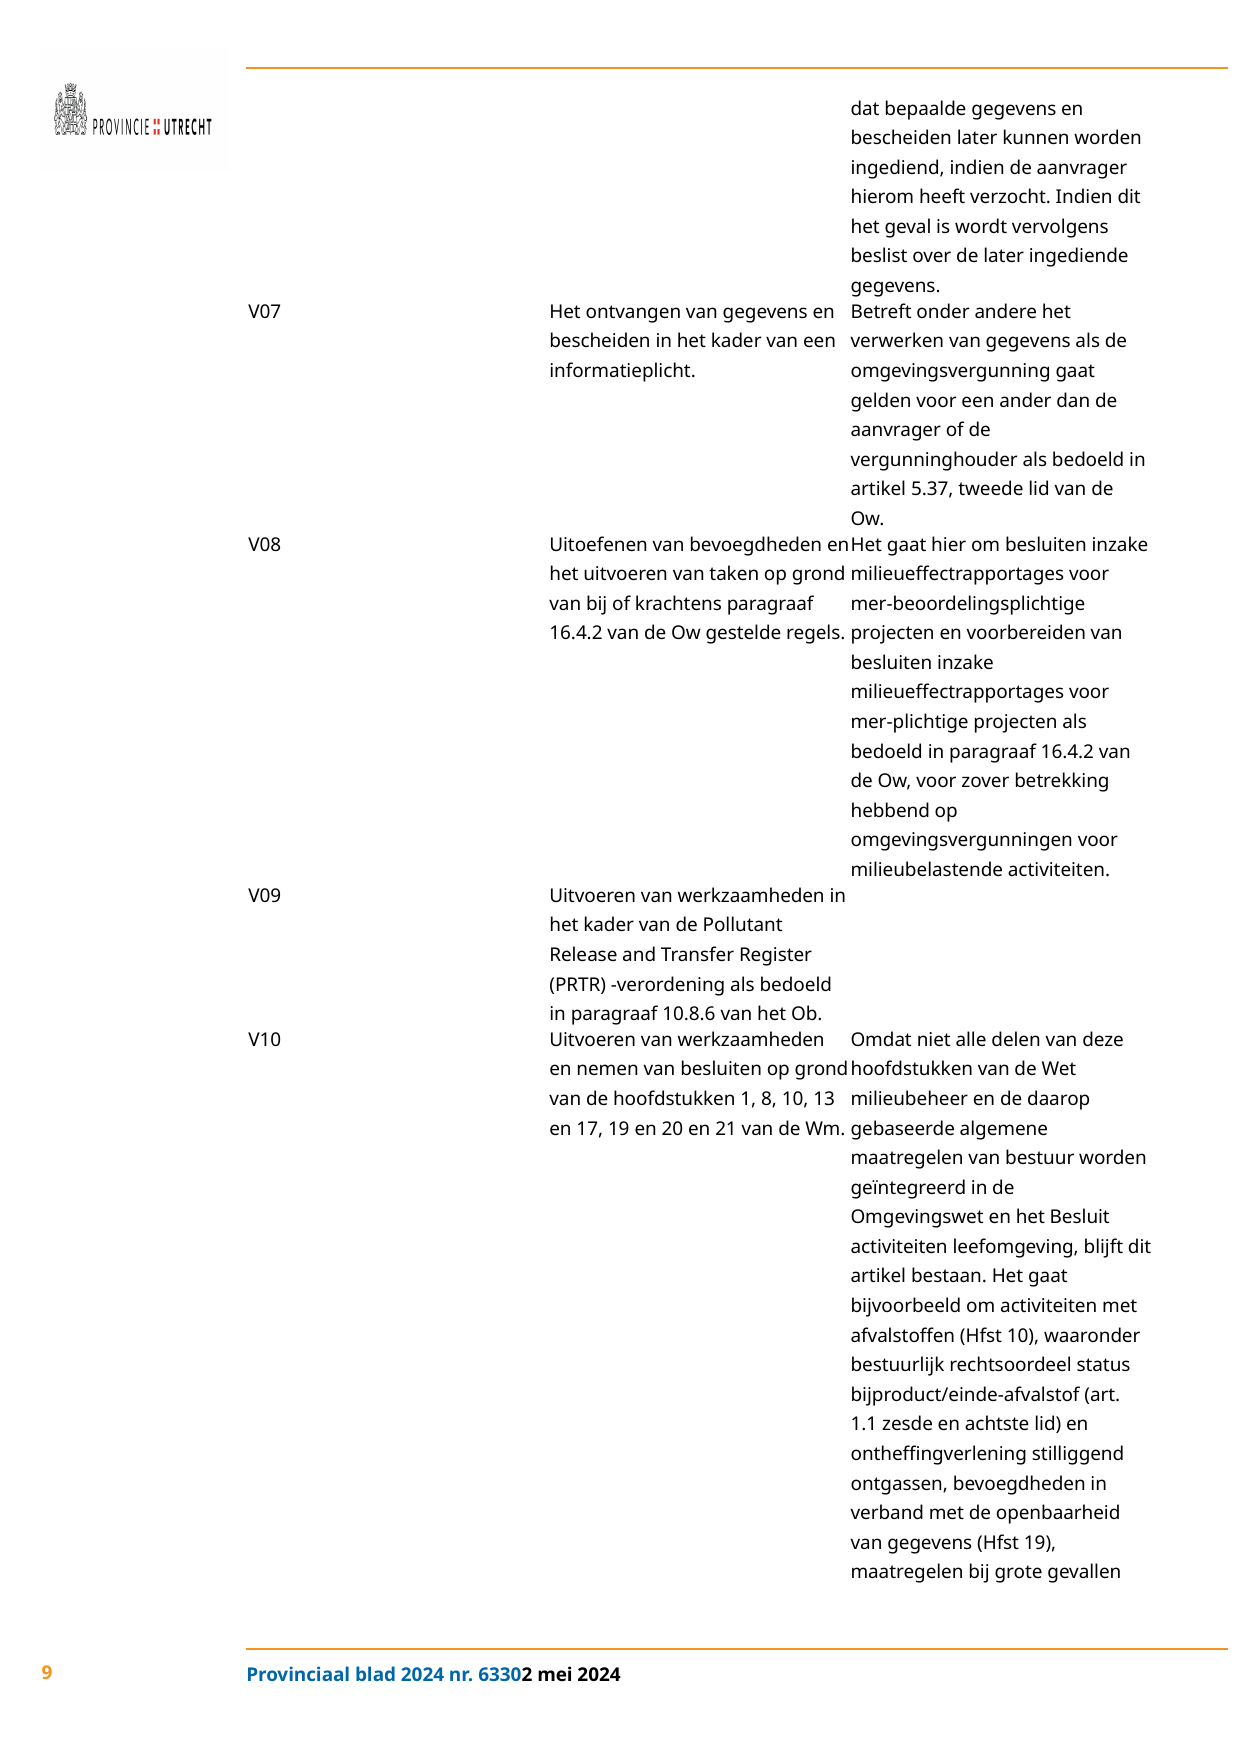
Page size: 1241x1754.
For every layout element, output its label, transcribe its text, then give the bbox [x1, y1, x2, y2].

table_cell V07 [248, 298, 549, 531]
table_cell Uitoefenen van bevoegdheden en het uitvoeren van taken op grond van bij of krachtens paragraaf 16.4.2 van de Ow gestelde regels. [549, 531, 850, 882]
table_cell [248, 95, 549, 298]
table_cell Het ontvangen van gegevens en bescheiden in het kader van een informatieplicht. [549, 298, 850, 531]
table_cell V08 [248, 531, 549, 882]
table_cell Het gaat hier om besluiten inzake milieueffectrapportages voor mer-beoordelingsplichtige projecten en voorbereiden van besluiten inzake milieueffectrapportages voor mer-plichtige projecten als bedoeld in paragraaf 16.4.2 van de Ow, voor zover betrekking hebbend op omgevingsvergunningen voor milieubelastende activiteiten. [850, 531, 1152, 882]
table_cell Omdat niet alle delen van deze hoofdstukken van de Wet milieubeheer en de daarop gebaseerde algemene maatregelen van bestuur worden geïntegreerd in de Omgevingswet en het Besluit activiteiten leefomgeving, blijft dit artikel bestaan. Het gaat bijvoorbeeld om activiteiten met afvalstoffen (Hfst 10), waaronder bestuurlijk rechtsoordeel status bijproduct/einde-afvalstof (art. 1.1 zesde en achtste lid) en ontheffingverlening stilliggend ontgassen, bevoegdheden in verband met de openbaarheid van gegevens (Hfst 19), maatregelen bij grote gevallen [850, 1026, 1152, 1584]
table_cell [549, 95, 850, 298]
table_cell Uitvoeren van werkzaamheden in het kader van de Pollutant Release and Transfer Register (PRTR) -verordening als bedoeld in paragraaf 10.8.6 van het Ob. [549, 882, 850, 1026]
table_cell V09 [248, 882, 549, 1026]
table_cell V10 [248, 1026, 549, 1584]
table_cell Betreft onder andere het verwerken van gegevens als de omgevingsvergunning gaat gelden voor een ander dan de aanvrager of de vergunninghouder als bedoeld in artikel 5.37, tweede lid van de Ow. [850, 298, 1152, 531]
table_cell dat bepaalde gegevens en bescheiden later kunnen worden ingediend, indien de aanvrager hierom heeft verzocht. Indien dit het geval is wordt vervolgens beslist over de later ingediende gegevens. [850, 95, 1152, 298]
table_cell Uitvoeren van werkzaamheden en nemen van besluiten op grond van de hoofdstukken 1, 8, 10, 13 en 17, 19 en 20 en 21 van de Wm. [549, 1026, 850, 1584]
picture [41, 47, 231, 172]
table_cell [850, 882, 1152, 1026]
